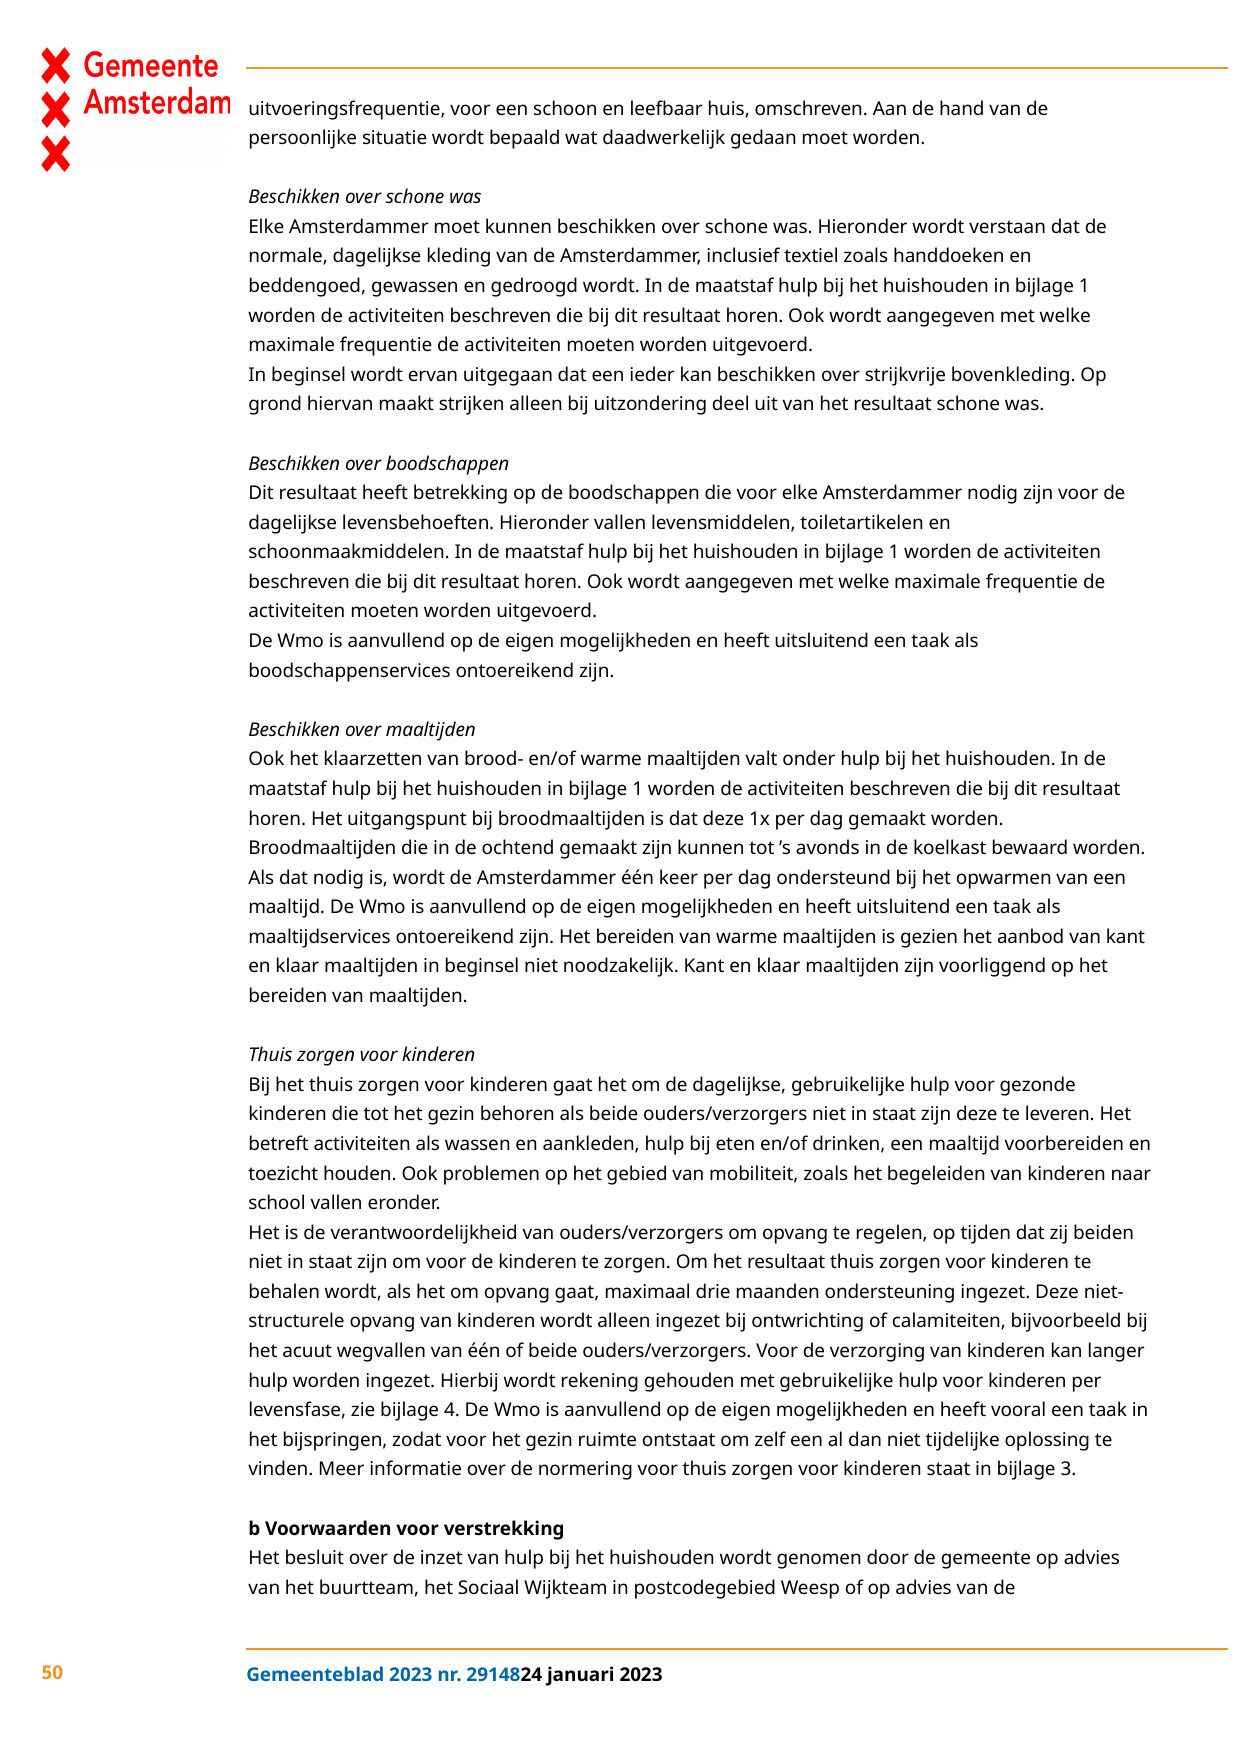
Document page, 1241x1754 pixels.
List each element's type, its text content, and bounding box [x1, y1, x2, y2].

text Bij het thuis zorgen voor kinderen gaat het om de dagelijkse, gebruikelijke hulp voor gezonde kinderen die tot het gezin behoren als beide ouders/verzorgers niet in staat zijn deze te leveren. Het betreft activiteiten als wassen en aankleden, hulp bij eten en/of drinken, een maaltijd voorbereiden en toezicht houden. Ook problemen op het gebied van mobiliteit, zoals het begeleiden van kinderen naar school vallen eronder. [248, 1071, 1152, 1215]
text Elke Amsterdammer moet kunnen beschikken over schone was. Hieronder wordt verstaan dat de normale, dagelijkse kleding van de Amsterdammer, inclusief textiel zoals handdoeken en beddengoed, gewassen en gedroogd wordt. In de maatstaf hulp bij het huishouden in bijlage 1 worden de activiteiten beschreven die bij dit resultaat horen. Ook wordt aangegeven met welke maximale frequentie de activiteiten moeten worden uitgevoerd. [248, 213, 1152, 357]
text In beginsel wordt ervan uitgegaan dat een ieder kan beschikken over strijkvrije bovenkleding. Op grond hiervan maakt strijken alleen bij uitzondering deel uit van het resultaat schone was. [248, 361, 1152, 416]
text Dit resultaat heeft betrekking op de boodschappen die voor elke Amsterdammer nodig zijn voor de dagelijkse levensbehoeften. Hieronder vallen levensmiddelen, toiletartikelen en schoonmaakmiddelen. In de maatstaf hulp bij het huishouden in bijlage 1 worden de activiteiten beschreven die bij dit resultaat horen. Ook wordt aangegeven met welke maximale frequentie de activiteiten moeten worden uitgevoerd. [248, 479, 1152, 623]
text uitvoeringsfrequentie, voor een schoon en leefbaar huis, omschreven. Aan de hand van de persoonlijke situatie wordt bepaald wat daadwerkelijk gedaan moet worden. [248, 95, 1152, 150]
text Ook het klaarzetten van brood- en/of warme maaltijden valt onder hulp bij het huishouden. In de maatstaf hulp bij het huishouden in bijlage 1 worden de activiteiten beschreven die bij dit resultaat horen. Het uitgangspunt bij broodmaaltijden is dat deze 1x per dag gemaakt worden. Broodmaaltijden die in de ochtend gemaakt zijn kunnen tot ’s avonds in de koelkast bewaard worden. [248, 746, 1152, 860]
text Het is de verantwoordelijkheid van ouders/verzorgers om opvang te regelen, op tijden dat zij beiden niet in staat zijn om voor de kinderen te zorgen. Om het resultaat thuis zorgen voor kinderen te behalen wordt, als het om opvang gaat, maximaal drie maanden ondersteuning ingezet. Deze niet-structurele opvang van kinderen wordt alleen ingezet bij ontwrichting of calamiteiten, bijvoorbeeld bij het acuut wegvallen van één of beide ouders/verzorgers. Voor de verzorging van kinderen kan langer hulp worden ingezet. Hierbij wordt rekening gehouden met gebruikelijke hulp voor kinderen per levensfase, zie bijlage 4. De Wmo is aanvullend op de eigen mogelijkheden en heeft vooral een taak in het bijspringen, zodat voor het gezin ruimte ontstaat om zelf een al dan niet tijdelijke oplossing te vinden. Meer informatie over de normering voor thuis zorgen voor kinderen staat in bijlage 3. [248, 1219, 1152, 1481]
text Als dat nodig is, wordt de Amsterdammer één keer per dag ondersteund bij het opwarmen van een maaltijd. De Wmo is aanvullend op de eigen mogelijkheden en heeft uitsluitend een taak als maaltijdservices ontoereikend zijn. Het bereiden van warme maaltijden is gezien het aanbod van kant en klaar maaltijden in beginsel niet noodzakelijk. Kant en klaar maaltijden zijn voorliggend op het bereiden van maaltijden. [248, 864, 1152, 1008]
text b Voorwaarden voor verstrekking [248, 1515, 1152, 1541]
text Beschikken over maaltijden [248, 716, 1152, 742]
picture [41, 47, 231, 172]
text Het besluit over de inzet van hulp bij het huishouden wordt genomen door de gemeente op advies van het buurtteam, het Sociaal Wijkteam in postcodegebied Weesp of op advies van de [248, 1544, 1152, 1600]
text Beschikken over boodschappen [248, 450, 1152, 476]
text Beschikken over schone was [248, 183, 1152, 209]
text Thuis zorgen voor kinderen [248, 1041, 1152, 1067]
text De Wmo is aanvullend op de eigen mogelijkheden en heeft uitsluitend een taak als boodschappenservices ontoereikend zijn. [248, 627, 1152, 683]
